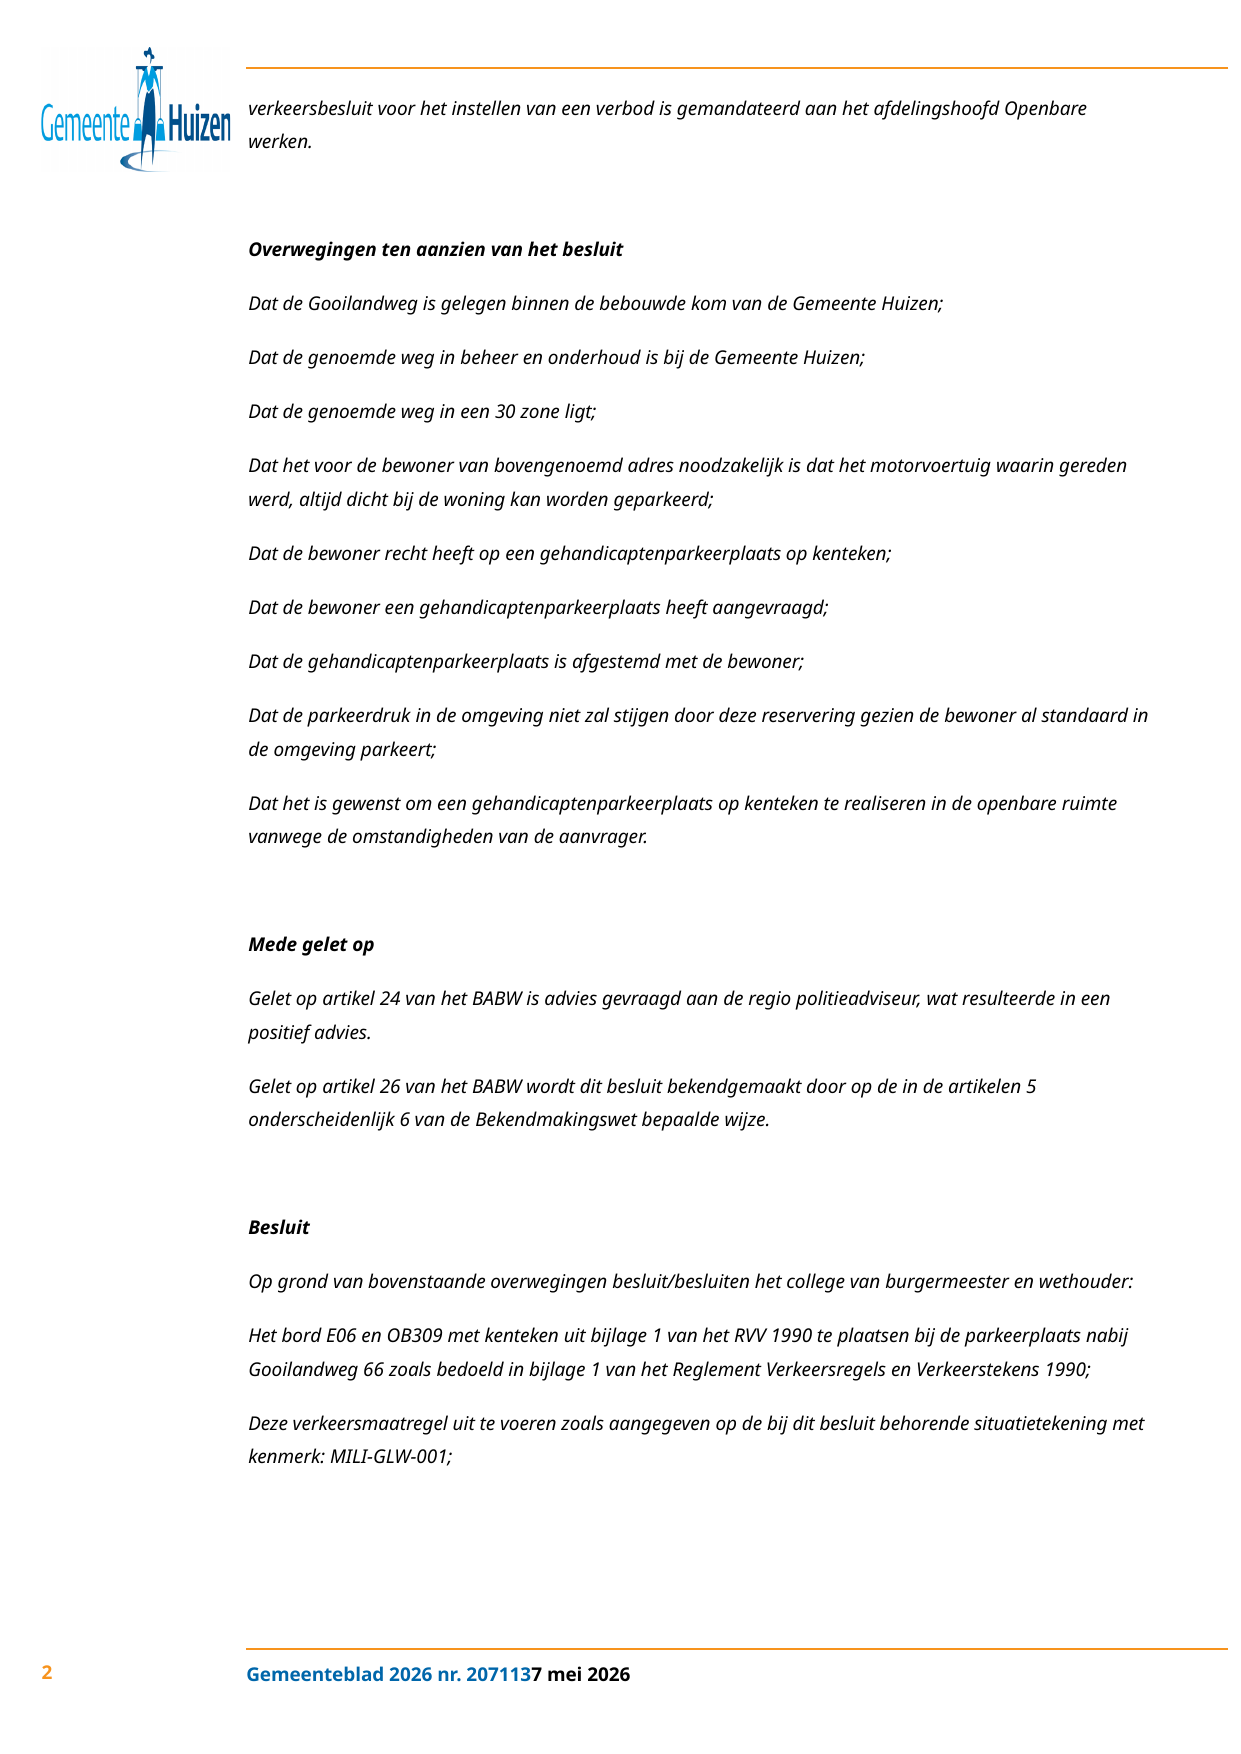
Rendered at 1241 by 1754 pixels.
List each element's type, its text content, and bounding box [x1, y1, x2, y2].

text Gelet op artikel 26 van het BABW wordt dit besluit bekendgemaakt door op de in de artikelen 5 onderscheidenlijk 6 van de Bekendmakingswet bepaalde wijze. [248, 1073, 1152, 1132]
text Dat de bewoner een gehandicaptenparkeerplaats heeft aangevraagd; [248, 594, 1152, 620]
text Deze verkeersmaatregel uit te voeren zoals aangegeven op de bij dit besluit behorende situatietekening met kenmerk: MILI-GLW-001; [248, 1410, 1152, 1469]
text Gelet op artikel 24 van het BABW is advies gevraagd aan de regio politieadviseur, wat resulteerde in een positief advies. [248, 985, 1152, 1044]
text Dat het is gewenst om een gehandicaptenparkeerplaats op kenteken te realiseren in de openbare ruimte vanwege de omstandigheden van de aanvrager. [248, 790, 1152, 849]
text Dat de parkeerdruk in de omgeving niet zal stijgen door deze reservering gezien de bewoner al standaard in de omgeving parkeert; [248, 702, 1152, 761]
text Dat de genoemde weg in beheer en onderhoud is bij de Gemeente Huizen; [248, 344, 1152, 370]
text Besluit [248, 1214, 1152, 1240]
text Dat de genoemde weg in een 30 zone ligt; [248, 398, 1152, 424]
text Dat de gehandicaptenparkeerplaats is afgestemd met de bewoner; [248, 648, 1152, 674]
text Dat het voor de bewoner van bovengenoemd adres noodzakelijk is dat het motorvoertuig waarin gereden werd, altijd dicht bij de woning kan worden geparkeerd; [248, 453, 1152, 512]
picture [41, 47, 231, 172]
text Dat de bewoner recht heeft op een gehandicaptenparkeerplaats op kenteken; [248, 540, 1152, 566]
text Het bord E06 en OB309 met kenteken uit bijlage 1 van het RVV 1990 te plaatsen bij de parkeerplaats nabij Gooilandweg 66 zoals bedoeld in bijlage 1 van het Reglement Verkeersregels en Verkeerstekens 1990; [248, 1323, 1152, 1382]
text Dat de Gooilandweg is gelegen binnen de bebouwde kom van de Gemeente Huizen; [248, 290, 1152, 316]
text Op grond van bovenstaande overwegingen besluit/besluiten het college van burgermeester en wethouder: [248, 1268, 1152, 1294]
text verkeersbesluit voor het instellen van een verbod is gemandateerd aan het afdelingshoofd Openbare werken. [248, 95, 1152, 154]
text Mede gelet op [248, 931, 1152, 957]
text Overwegingen ten aanzien van het besluit [248, 236, 1152, 262]
